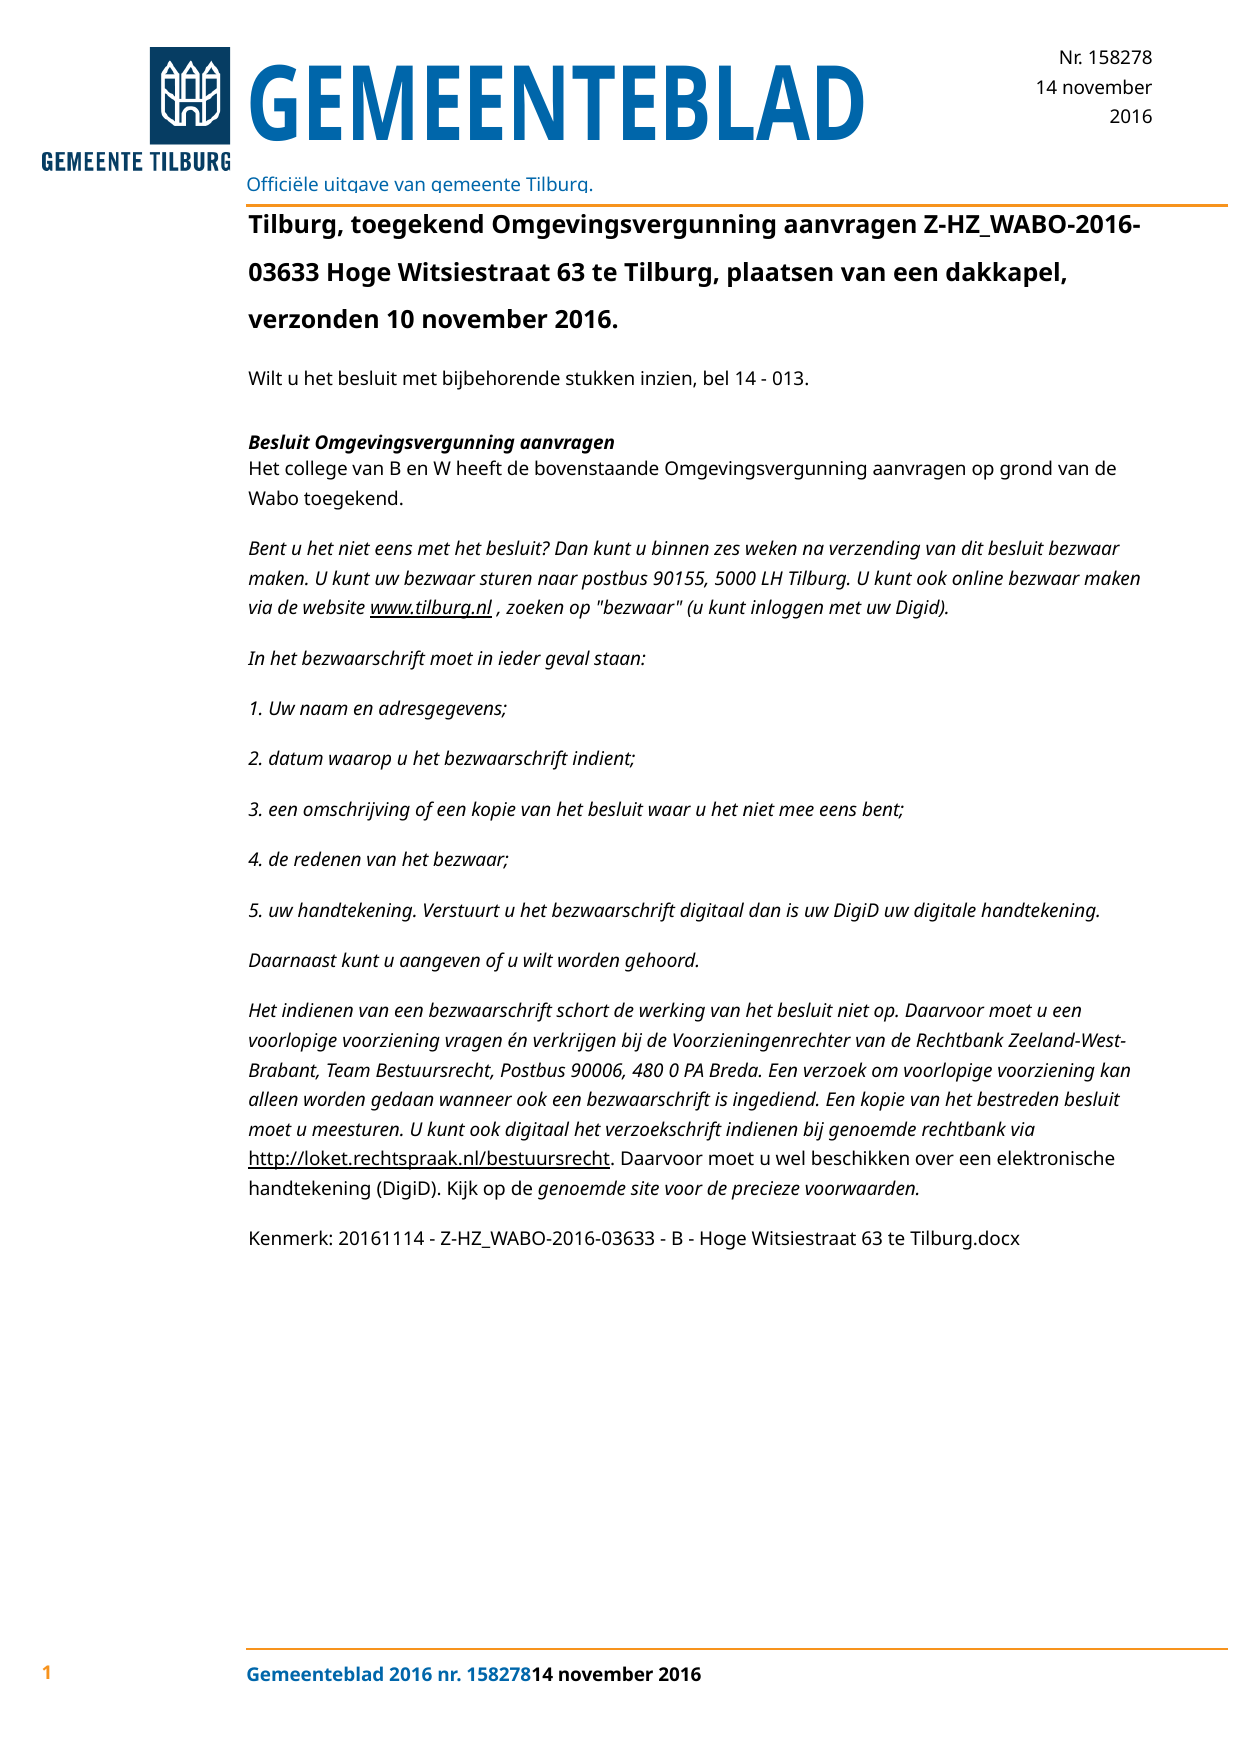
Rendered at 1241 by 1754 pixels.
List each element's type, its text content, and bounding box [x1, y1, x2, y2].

text Daarnaast kunt u aangeven of u wilt worden gehoord. [248, 947, 1152, 973]
text In het bezwaarschrift moet in ieder geval staan: [248, 645, 1152, 671]
text 5. uw handtekening. Verstuurt u het bezwaarschrift digitaal dan is uw DigiD uw digitale handtekening. [248, 897, 1152, 923]
text 1. Uw naam en adresgegevens; [248, 695, 1152, 721]
text 3. een omschrijving of een kopie van het besluit waar u het niet mee eens bent; [248, 796, 1152, 822]
text Het college van B en W heeft de bovenstaande Omgevingsvergunning aanvragen op grond van de Wabo toegekend. [248, 455, 1152, 511]
text Wilt u het besluit met bijbehorende stukken inzien, bel 14 - 013. [248, 366, 1152, 391]
text Tilburg, toegekend Omgevingsvergunning aanvragen Z-HZ_WABO-2016-03633 Hoge Witsiestraat 63 te Tilburg, plaatsen van een dakkapel, verzonden 10 november 2016. [248, 207, 1152, 336]
text Het indienen van een bezwaarschrift schort de werking van het besluit niet op. Daarvoor moet u een voorlopige voorziening vragen én verkrijgen bij de Voorzieningenrechter van de Rechtbank Zeeland-West-Brabant, Team Bestuursrecht, Postbus 90006, 480 0 PA Breda. Een verzoek om voorlopige voorziening kan alleen worden gedaan wanneer ook een bezwaarschrift is ingediend. Een kopie van het bestreden besluit moet u meesturen. U kunt ook digitaal het verzoekschrift indienen bij genoemde rechtbank via http://loket.rechtspraak.nl/bestuursrecht. Daarvoor moet u wel beschikken over een elektronische handtekening (DigiD). Kijk op de genoemde site voor de precieze voorwaarden. [248, 998, 1152, 1201]
text Besluit Omgevingsvergunning aanvragen [248, 429, 1152, 455]
text 4. de redenen van het bezwaar; [248, 846, 1152, 872]
text 2. datum waarop u het bezwaarschrift indient; [248, 746, 1152, 771]
text Kenmerk: 20161114 - Z-HZ_WABO-2016-03633 - B - Hoge Witsiestraat 63 te Tilburg.docx [248, 1226, 1152, 1251]
picture [41, 47, 231, 172]
text Bent u het niet eens met het besluit? Dan kunt u binnen zes weken na verzending van dit besluit bezwaar maken. U kunt uw bezwaar sturen naar postbus 90155, 5000 LH Tilburg. U kunt ook online bezwaar maken via de website www.tilburg.nl , zoeken op "bezwaar" (u kunt inloggen met uw Digid). [248, 535, 1152, 620]
